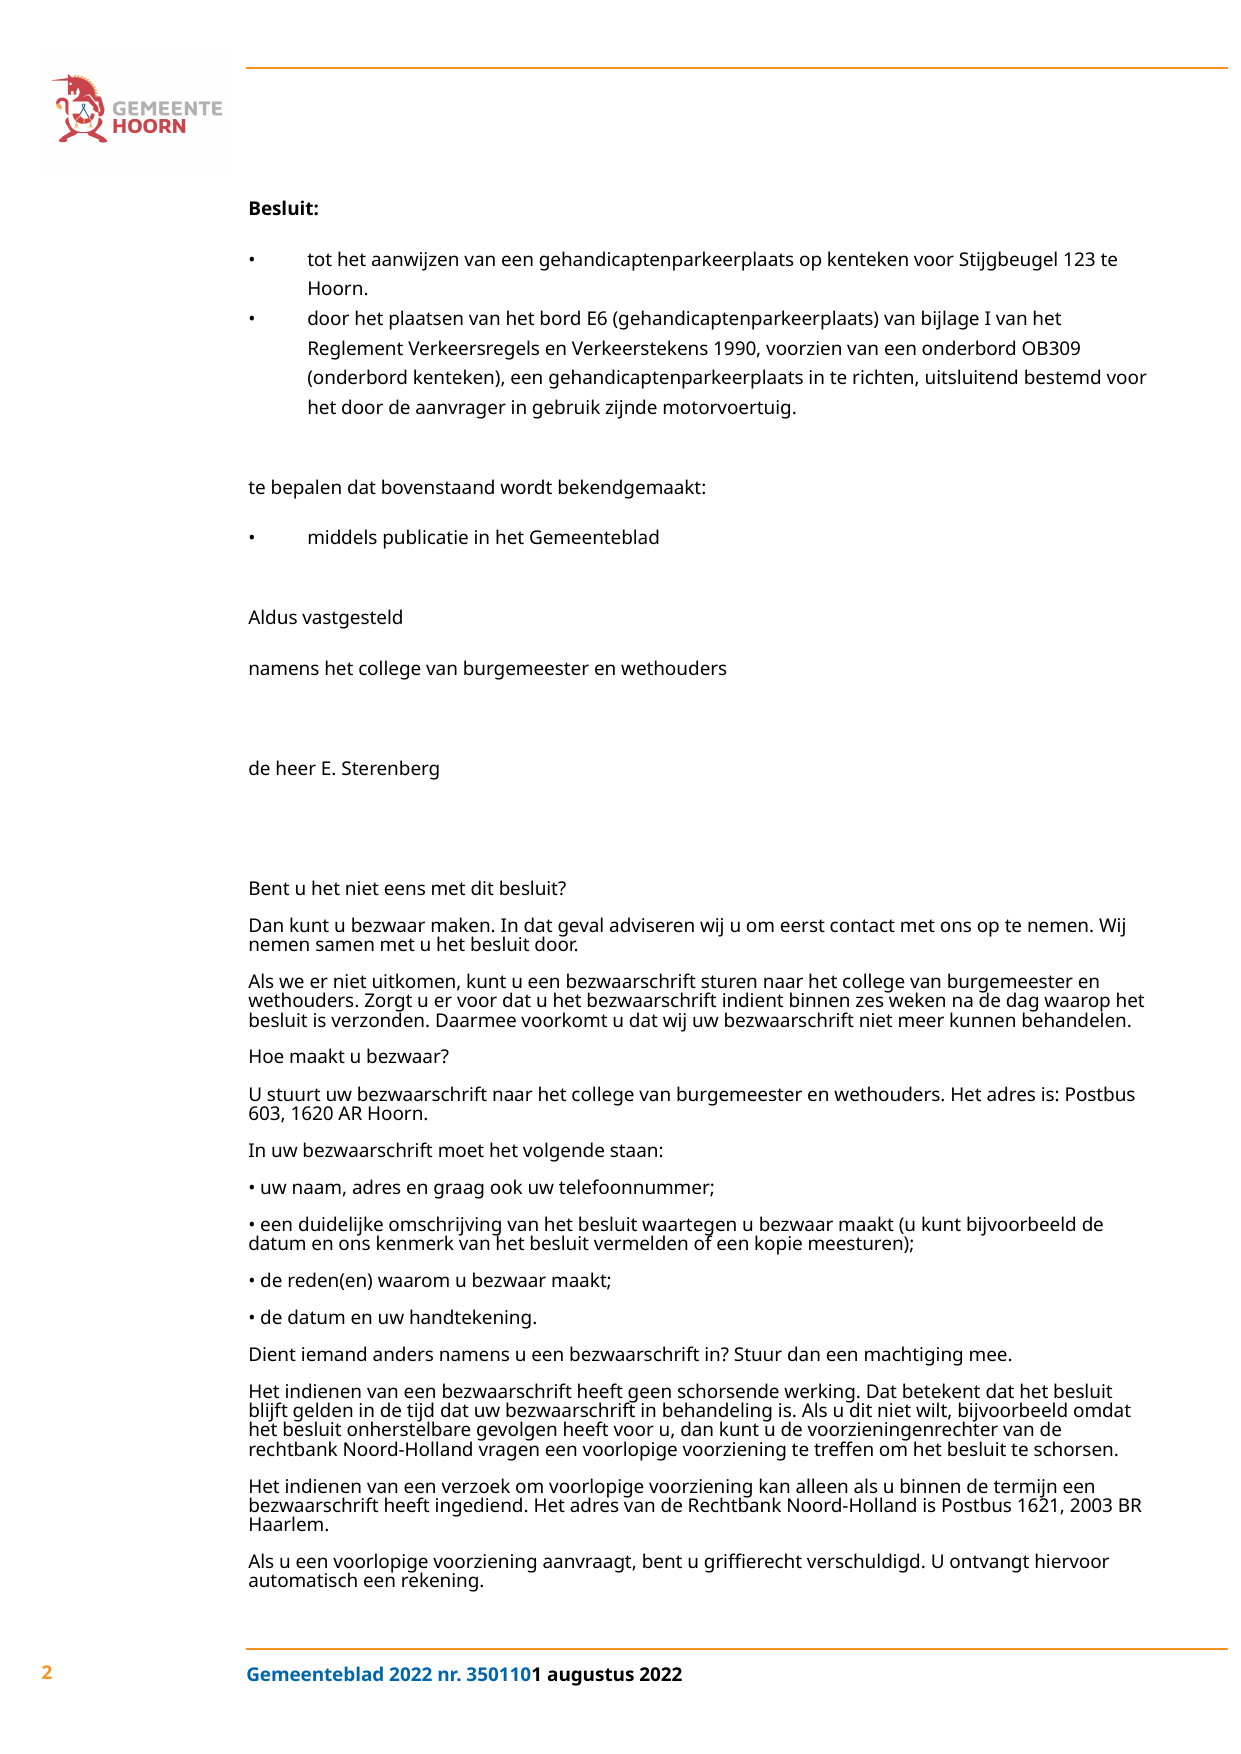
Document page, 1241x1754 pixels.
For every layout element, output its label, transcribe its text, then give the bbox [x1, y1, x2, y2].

text namens het college van burgemeester en wethouders [248, 655, 1152, 681]
list middels publicatie in het Gemeenteblad [248, 524, 1152, 550]
text U stuurt uw bezwaarschrift naar het college van burgemeester en wethouders. Het adres is: Postbus 603, 1620 AR Hoorn. [248, 1086, 1152, 1124]
text • uw naam, adres en graag ook uw telefoonnummer; [248, 1179, 1152, 1198]
text • een duidelijke omschrijving van het besluit waartegen u bezwaar maakt (u kunt bijvoorbeeld de datum en ons kenmerk van het besluit vermelden of een kopie meesturen); [248, 1216, 1152, 1254]
text In uw bezwaarschrift moet het volgende staan: [248, 1142, 1152, 1161]
text Hoe maakt u bezwaar? [248, 1048, 1152, 1068]
text Bent u het niet eens met dit besluit? [248, 880, 1152, 899]
text te bepalen dat bovenstaand wordt bekendgemaakt: [248, 474, 1152, 500]
text Besluit: [248, 196, 1152, 221]
text de heer E. Sterenberg [248, 756, 1152, 781]
text • de reden(en) waarom u bezwaar maakt; [248, 1272, 1152, 1291]
text Het indienen van een bezwaarschrift heeft geen schorsende werking. Dat betekent dat het besluit blijft gelden in de tijd dat uw bezwaarschrift in behandeling is. Als u dit niet wilt, bijvoorbeeld omdat het besluit onherstelbare gevolgen heeft voor u, dan kunt u de voorzieningenrechter van de rechtbank Noord-Holland vragen een voorlopige voorziening te treffen om het besluit te schorsen. [248, 1383, 1152, 1460]
text • de datum en uw handtekening. [248, 1309, 1152, 1328]
text Dient iemand anders namens u een bezwaarschrift in? Stuur dan een machtiging mee. [248, 1346, 1152, 1365]
picture [41, 47, 231, 172]
list tot het aanwijzen van een gehandicaptenparkeerplaats op kenteken voor Stijgbeugel 123 te Hoorn. [248, 246, 1152, 301]
text Dan kunt u bezwaar maken. In dat geval adviseren wij u om eerst contact met ons op te nemen. Wij nemen samen met u het besluit door. [248, 917, 1152, 955]
text Als we er niet uitkomen, kunt u een bezwaarschrift sturen naar het college van burgemeester en wethouders. Zorgt u er voor dat u het bezwaarschrift indient binnen zes weken na de dag waarop het besluit is verzonden. Daarmee voorkomt u dat wij uw bezwaarschrift niet meer kunnen behandelen. [248, 973, 1152, 1031]
text Als u een voorlopige voorziening aanvraagt, bent u griffierecht verschuldigd. U ontvangt hiervoor automatisch een rekening. [248, 1553, 1152, 1592]
text Het indienen van een verzoek om voorlopige voorziening kan alleen als u binnen de termijn een bezwaarschrift heeft ingediend. Het adres van de Rechtbank Noord-Holland is Postbus 1621, 2003 BR Haarlem. [248, 1478, 1152, 1536]
list door het plaatsen van het bord E6 (gehandicaptenparkeerplaats) van bijlage I van het Reglement Verkeersregels en Verkeerstekens 1990, voorzien van een onderbord OB309 (onderbord kenteken), een gehandicaptenparkeerplaats in te richten, uitsluitend bestemd voor het door de aanvrager in gebruik zijnde motorvoertuig. [248, 305, 1152, 420]
text Aldus vastgesteld [248, 604, 1152, 630]
